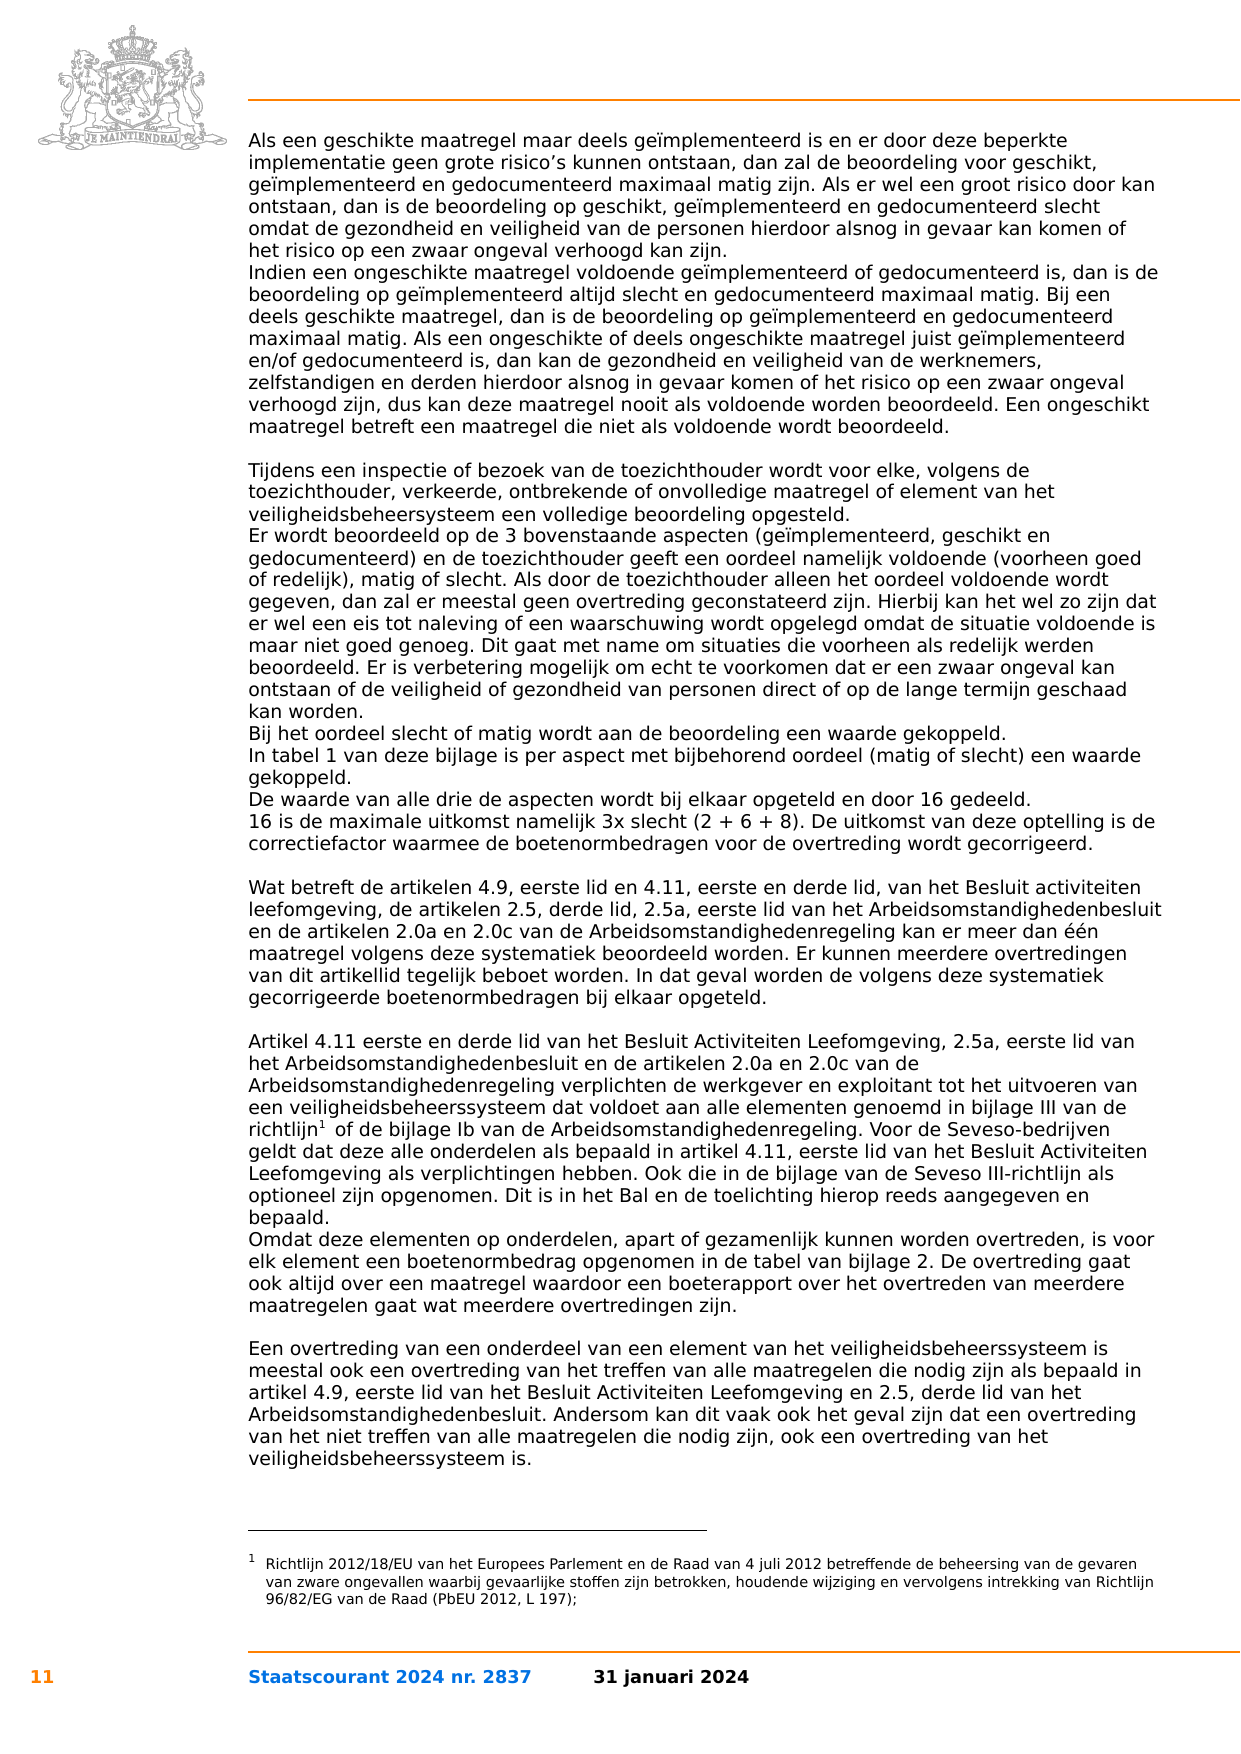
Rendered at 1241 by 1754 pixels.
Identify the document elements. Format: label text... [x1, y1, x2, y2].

text Een overtreding van een onderdeel van een element van het veiligheidsbeheerssysteem is meestal ook een overtreding van het treffen van alle maatregelen die nodig zijn als bepaald in artikel 4.9, eerste lid van het Besluit Activiteiten Leefomgeving en 2.5, derde lid van het Arbeidsomstandighedenbesluit. Andersom kan dit vaak ook het geval zijn dat een overtreding van het niet treffen van alle maatregelen die nodig zijn, ook een overtreding van het veiligheidsbeheerssysteem is. [248, 1338, 1163, 1470]
text Bij het oordeel slecht of matig wordt aan de beoordeling een waarde gekoppeld. [248, 723, 1163, 745]
text Omdat deze elementen op onderdelen, apart of gezamenlijk kunnen worden overtreden, is voor elk element een boetenormbedrag opgenomen in de tabel van bijlage 2. De overtreding gaat ook altijd over een maatregel waardoor een boeterapport over het overtreden van meerdere maatregelen gaat wat meerdere overtredingen zijn. [248, 1228, 1163, 1316]
text Richtlijn 2012/18/EU van het Europees Parlement en de Raad van 4 juli 2012 betreffende de beheersing van de gevaren van zware ongevallen waarbij gevaarlijke stoffen zijn betrokken, houdende wijziging en vervolgens intrekking van Richtlijn 96/82/EG van de Raad (PbEU 2012, L 197); [248, 1552, 1163, 1608]
text 16 is de maximale uitkomst namelijk 3x slecht (2 + 6 + 8). De uitkomst van deze optelling is de correctiefactor waarmee de boetenormbedragen voor de overtreding wordt gecorrigeerd. [248, 811, 1163, 855]
text In tabel 1 van deze bijlage is per aspect met bijbehorend oordeel (matig of slecht) een waarde gekoppeld. [248, 745, 1163, 789]
text Als een geschikte maatregel maar deels geïmplementeerd is en er door deze beperkte implementatie geen grote risico’s kunnen ontstaan, dan zal de beoordeling voor geschikt, geïmplementeerd en gedocumenteerd maximaal matig zijn. Als er wel een groot risico door kan ontstaan, dan is de beoordeling op geschikt, geïmplementeerd en gedocumenteerd slecht omdat de gezondheid en veiligheid van de personen hierdoor alsnog in gevaar kan komen of het risico op een zwaar ongeval verhoogd kan zijn. [248, 130, 1163, 262]
text Indien een ongeschikte maatregel voldoende geïmplementeerd of gedocumenteerd is, dan is de beoordeling op geïmplementeerd altijd slecht en gedocumenteerd maximaal matig. Bij een deels geschikte maatregel, dan is de beoordeling op geïmplementeerd en gedocumenteerd maximaal matig. Als een ongeschikte of deels ongeschikte maatregel juist geïmplementeerd en/of gedocumenteerd is, dan kan de gezondheid en veiligheid van de werknemers, zelfstandigen en derden hierdoor alsnog in gevaar komen of het risico op een zwaar ongeval verhoogd zijn, dus kan deze maatregel nooit als voldoende worden beoordeeld. Een ongeschikt maatregel betreft een maatregel die niet als voldoende wordt beoordeeld. [248, 262, 1163, 438]
text Tijdens een inspectie of bezoek van de toezichthouder wordt voor elke, volgens de toezichthouder, verkeerde, ontbrekende of onvolledige maatregel of element van het veiligheidsbeheersysteem een volledige beoordeling opgesteld. [248, 459, 1163, 525]
text De waarde van alle drie de aspecten wordt bij elkaar opgeteld en door 16 gedeeld. [248, 789, 1163, 811]
text Artikel 4.11 eerste en derde lid van het Besluit Activiteiten Leefomgeving, 2.5a, eerste lid van het Arbeidsomstandighedenbesluit en de artikelen 2.0a en 2.0c van de Arbeidsomstandighedenregeling verplichten de werkgever en exploitant tot het uitvoeren van een veiligheidsbeheerssysteem dat voldoet aan alle elementen genoemd in bijlage III van de richtlijn of de bijlage Ib van de Arbeidsomstandighedenregeling. Voor de Seveso-bedrijven geldt dat deze alle onderdelen als bepaald in artikel 4.11, eerste lid van het Besluit Activiteiten Leefomgeving als verplichtingen hebben. Ook die in de bijlage van de Seveso III-richtlijn als optioneel zijn opgenomen. Dit is in het Bal en de toelichting hierop reeds aangegeven en bepaald. [248, 1031, 1163, 1228]
text Er wordt beoordeeld op de 3 bovenstaande aspecten (geïmplementeerd, geschikt en gedocumenteerd) en de toezichthouder geeft een oordeel namelijk voldoende (voorheen goed of redelijk), matig of slecht. Als door de toezichthouder alleen het oordeel voldoende wordt gegeven, dan zal er meestal geen overtreding geconstateerd zijn. Hierbij kan het wel zo zijn dat er wel een eis tot naleving of een waarschuwing wordt opgelegd omdat de situatie voldoende is maar niet goed genoeg. Dit gaat met name om situaties die voorheen als redelijk werden beoordeeld. Er is verbetering mogelijk om echt te voorkomen dat er een zwaar ongeval kan ontstaan of de veiligheid of gezondheid van personen direct of op de lange termijn geschaad kan worden. [248, 525, 1163, 723]
text Wat betreft de artikelen 4.9, eerste lid en 4.11, eerste en derde lid, van het Besluit activiteiten leefomgeving, de artikelen 2.5, derde lid, 2.5a, eerste lid van het Arbeidsomstandighedenbesluit en de artikelen 2.0a en 2.0c van de Arbeidsomstandighedenregeling kan er meer dan één maatregel volgens deze systematiek beoordeeld worden. Er kunnen meerdere overtredingen van dit artikellid tegelijk beboet worden. In dat geval worden de volgens deze systematiek gecorrigeerde boetenormbedragen bij elkaar opgeteld. [248, 877, 1163, 1009]
picture [38, 25, 227, 150]
